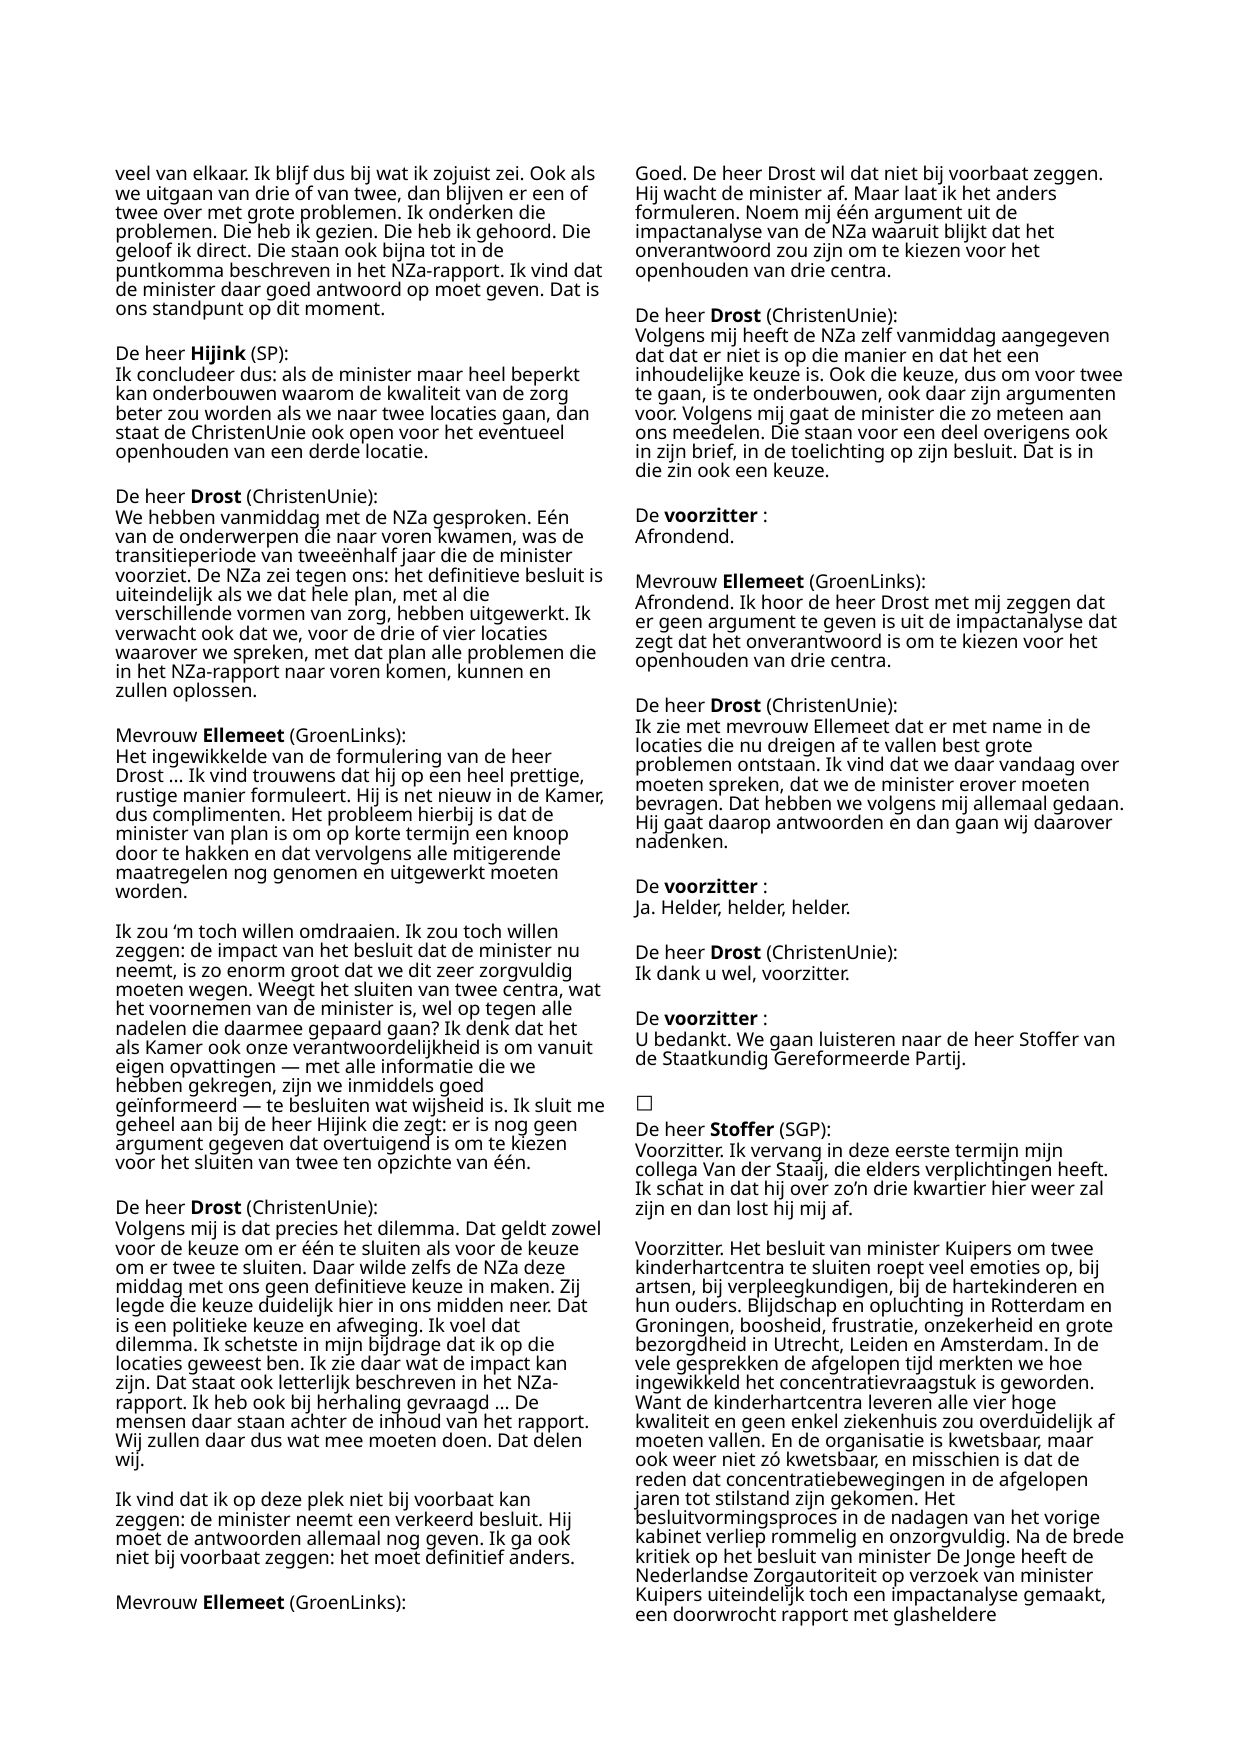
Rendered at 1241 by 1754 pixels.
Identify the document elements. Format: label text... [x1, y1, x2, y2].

text Ik zie met mevrouw Ellemeet dat er met name in de locaties die nu dreigen af te vallen best grote problemen ontstaan. Ik vind dat we daar vandaag over moeten spreken, dat we de minister erover moeten bevragen. Dat hebben we volgens mij allemaal gedaan. Hij gaat daarop antwoorden en dan gaan wij daarover nadenken. [635, 718, 1125, 853]
text U bedankt. We gaan luisteren naar de heer Stoffer van de Staatkundig Gereformeerde Partij. [635, 1031, 1125, 1069]
text Mevrouw Ellemeet (GroenLinks): [115, 1589, 605, 1615]
text Het ingewikkelde van de formulering van de heer Drost ... Ik vind trouwens dat hij op een heel prettige, rustige manier formuleert. Hij is net nieuw in de Kamer, dus complimenten. Het probleem hierbij is dat de minister van plan is om op korte termijn een knoop door te hakken en dat vervolgens alle mitigerende maatregelen nog genomen en uitgewerkt moeten worden. [115, 748, 605, 902]
text Ik vind dat ik op deze plek niet bij voorbaat kan zeggen: de minister neemt een verkeerd besluit. Hij moet de antwoorden allemaal nog geven. Ik ga ook niet bij voorbaat zeggen: het moet definitief anders. [115, 1491, 605, 1568]
text Ik dank u wel, voorzitter. [635, 965, 1125, 984]
text De voorzitter : [635, 1005, 1125, 1031]
text De heer Drost (ChristenUnie): [635, 302, 1125, 327]
text De heer Stoffer (SGP): [635, 1116, 1125, 1142]
text Volgens mij is dat precies het dilemma. Dat geldt zowel voor de keuze om er één te sluiten als voor de keuze om er twee te sluiten. Daar wilde zelfs de NZa deze middag met ons geen definitieve keuze in maken. Zij legde die keuze duidelijk hier in ons midden neer. Dat is een politieke keuze en afweging. Ik voel dat dilemma. Ik schetste in mijn bijdrage dat ik op die locaties geweest ben. Ik zie daar wat de impact kan zijn. Dat staat ook letterlijk beschreven in het NZa-rapport. Ik heb ook bij herhaling gevraagd ... De mensen daar staan achter de inhoud van het rapport. Wij zullen daar dus wat mee moeten doen. Dat delen wij. [115, 1220, 605, 1471]
text Afrondend. Ik hoor de heer Drost met mij zeggen dat er geen argument te geven is uit de impactanalyse dat zegt dat het onverantwoord is om te kiezen voor het openhouden van drie centra. [635, 594, 1125, 671]
text Ik concludeer dus: als de minister maar heel beperkt kan onderbouwen waarom de kwaliteit van de zorg beter zou worden als we naar twee locaties gaan, dan staat de ChristenUnie ook open voor het eventueel openhouden van een derde locatie. [115, 366, 605, 462]
text We hebben vanmiddag met de NZa gesproken. Eén van de onderwerpen die naar voren kwamen, was de transitieperiode van tweeënhalf jaar die de minister voorziet. De NZa zei tegen ons: het definitieve besluit is uiteindelijk als we dat hele plan, met al die verschillende vormen van zorg, hebben uitgewerkt. Ik verwacht ook dat we, voor de drie of vier locaties waarover we spreken, met dat plan alle problemen die in het NZa-rapport naar voren komen, kunnen en zullen oplossen. [115, 509, 605, 702]
text De heer Drost (ChristenUnie): [635, 939, 1125, 965]
text De voorzitter : [635, 502, 1125, 528]
text veel van elkaar. Ik blijf dus bij wat ik zojuist zei. Ook als we uitgaan van drie of van twee, dan blijven er een of twee over met grote problemen. Ik onderken die problemen. Die heb ik gezien. Die heb ik gehoord. Die geloof ik direct. Die staan ook bijna tot in de puntkomma beschreven in het NZa-rapport. Ik vind dat de minister daar goed antwoord op moet geven. Dat is ons standpunt op dit moment. [115, 165, 605, 319]
text De heer Drost (ChristenUnie): [115, 483, 605, 509]
text Mevrouw Ellemeet (GroenLinks): [635, 568, 1125, 594]
text Afrondend. [635, 528, 1125, 547]
text De heer Drost (ChristenUnie): [115, 1194, 605, 1220]
text Mevrouw Ellemeet (GroenLinks): [115, 722, 605, 748]
text Ik zou ‘m toch willen omdraaien. Ik zou toch willen zeggen: de impact van het besluit dat de minister nu neemt, is zo enorm groot dat we dit zeer zorgvuldig moeten wegen. Weegt het sluiten van twee centra, wat het voornemen van de minister is, wel op tegen alle nadelen die daarmee gepaard gaan? Ik denk dat het als Kamer ook onze verantwoordelijkheid is om vanuit eigen opvattingen — met alle informatie die we hebben gekregen, zijn we inmiddels goed geïnformeerd — te besluiten wat wijsheid is. Ik sluit me geheel aan bij de heer Hijink die zegt: er is nog geen argument gegeven dat overtuigend is om te kiezen voor het sluiten van twee ten opzichte van één. [115, 923, 605, 1174]
text Volgens mij heeft de NZa zelf vanmiddag aangegeven dat dat er niet is op die manier en dat het een inhoudelijke keuze is. Ook die keuze, dus om voor twee te gaan, is te onderbouwen, ook daar zijn argumenten voor. Volgens mij gaat de minister die zo meteen aan ons meedelen. Die staan voor een deel overigens ook in zijn brief, in de toelichting op zijn besluit. Dat is in die zin ook een keuze. [635, 327, 1125, 482]
text Goed. De heer Drost wil dat niet bij voorbaat zeggen. Hij wacht de minister af. Maar laat ik het anders formuleren. Noem mij één argument uit de impactanalyse van de NZa waaruit blijkt dat het onverantwoord zou zijn om te kiezen voor het openhouden van drie centra. [635, 165, 1125, 281]
text De voorzitter : [635, 873, 1125, 899]
text De heer Drost (ChristenUnie): [635, 692, 1125, 718]
text De heer Hijink (SP): [115, 340, 605, 366]
text Ja. Helder, helder, helder. [635, 899, 1125, 918]
text Voorzitter. Ik vervang in deze eerste termijn mijn collega Van der Staaij, die elders verplichtingen heeft. Ik schat in dat hij over zo’n drie kwartier hier weer zal zijn en dan lost hij mij af. [635, 1142, 1125, 1219]
text ⬜ [635, 1090, 1125, 1116]
text Voorzitter. Het besluit van minister Kuipers om twee kinderhartcentra te sluiten roept veel emoties op, bij artsen, bij verpleegkundigen, bij de hartekinderen en hun ouders. Blijdschap en opluchting in Rotterdam en Groningen, boosheid, frustratie, onzekerheid en grote bezorgdheid in Utrecht, Leiden en Amsterdam. In de vele gesprekken de afgelopen tijd merkten we hoe ingewikkeld het concentratievraagstuk is geworden. Want de kinderhartcentra leveren alle vier hoge kwaliteit en geen enkel ziekenhuis zou overduidelijk af moeten vallen. En de organisatie is kwetsbaar, maar ook weer niet zó kwetsbaar, en misschien is dat de reden dat concentratiebewegingen in de afgelopen jaren tot stilstand zijn gekomen. Het besluitvormingsproces in de nadagen van het vorige kabinet verliep rommelig en onzorgvuldig. Na de brede kritiek op het besluit van minister De Jonge heeft de Nederlandse Zorgautoriteit op verzoek van minister Kuipers uiteindelijk toch een impactanalyse gemaakt, een doorwrocht rapport met glasheldere [635, 1239, 1125, 1625]
